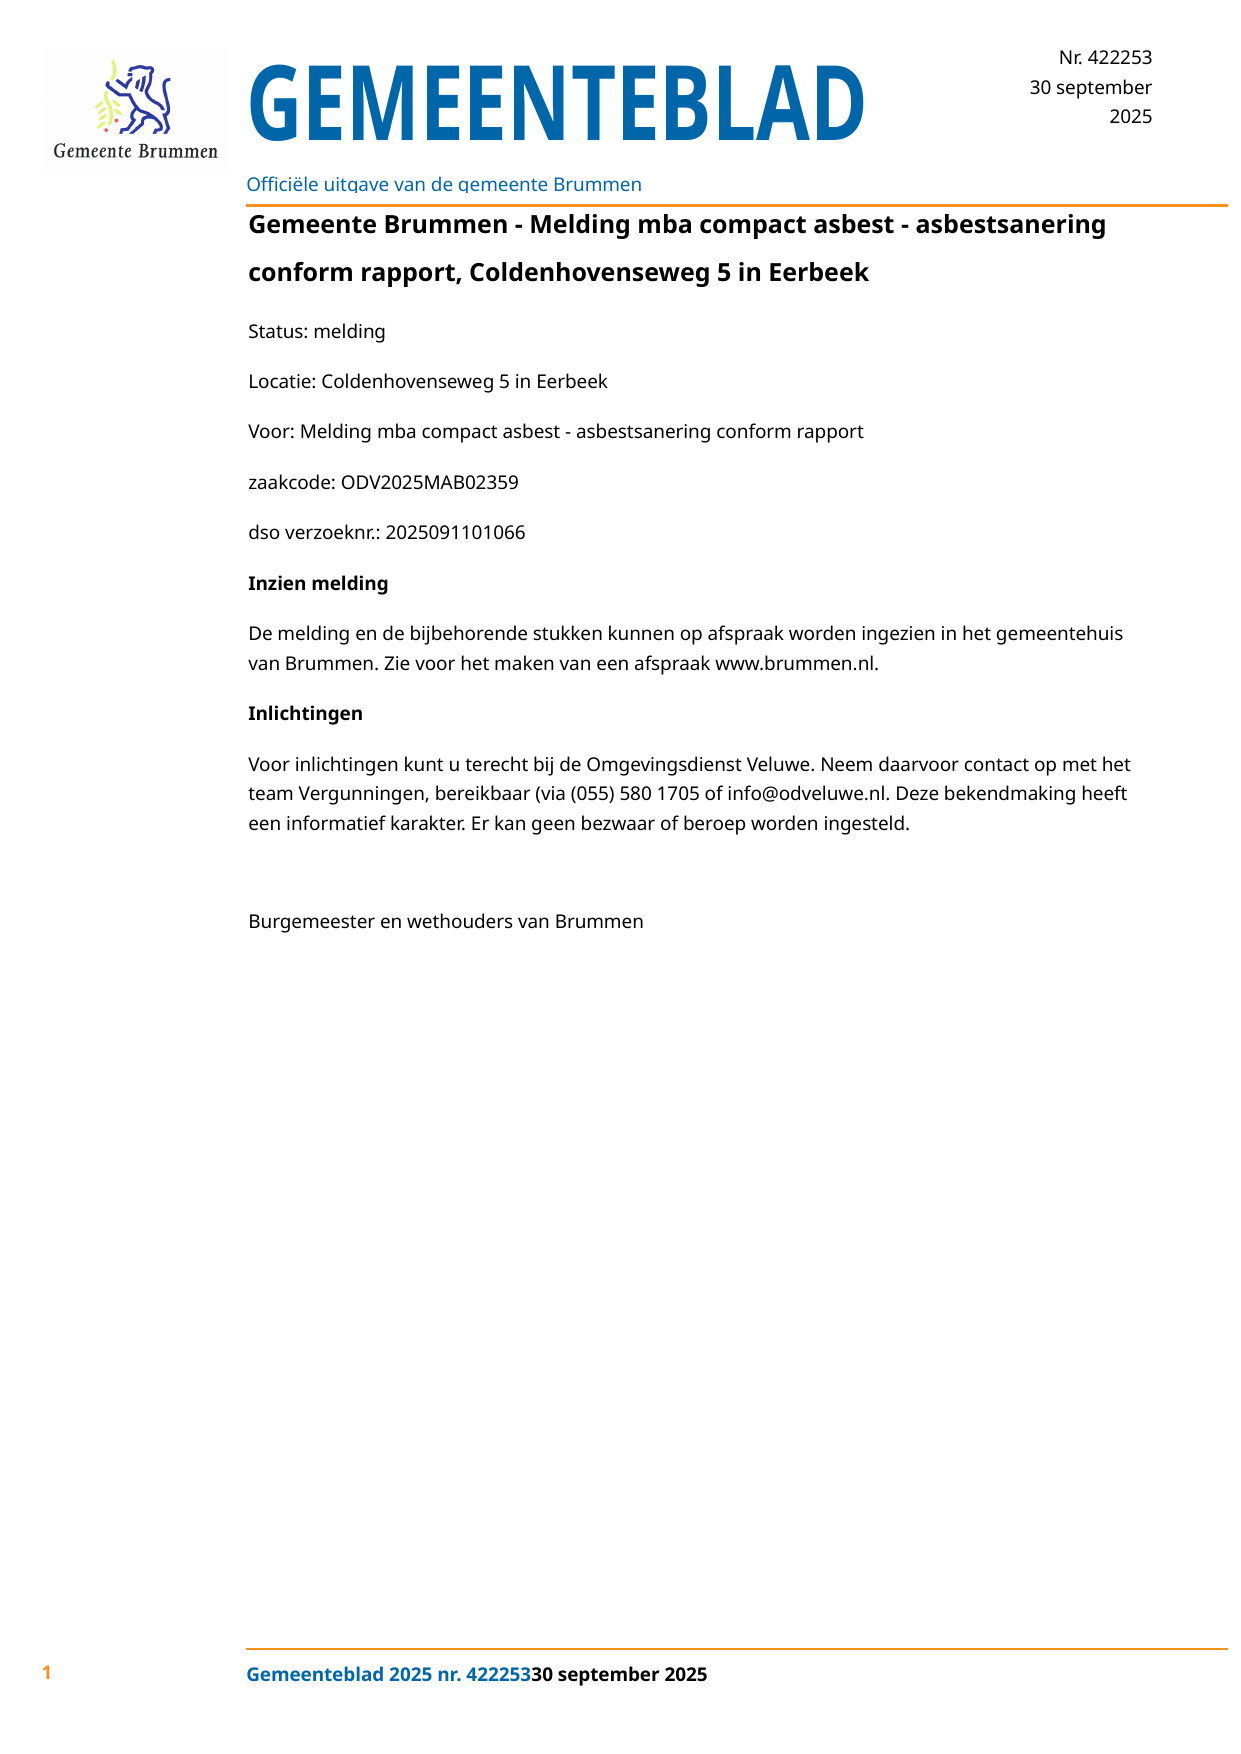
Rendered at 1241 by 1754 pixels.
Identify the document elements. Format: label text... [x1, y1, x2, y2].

text Inzien melding [248, 570, 1152, 596]
text Status: melding [248, 318, 1152, 344]
text De melding en de bijbehorende stukken kunnen op afspraak worden ingezien in het gemeentehuis van Brummen. Zie voor het maken van een afspraak www.brummen.nl. [248, 620, 1152, 676]
text Burgemeester en wethouders van Brummen [248, 908, 1152, 934]
text zaakcode: ODV2025MAB02359 [248, 469, 1152, 495]
text dso verzoeknr.: 2025091101066 [248, 519, 1152, 545]
text Gemeente Brummen - Melding mba compact asbest - asbestsanering conform rapport, Coldenhovenseweg 5 in Eerbeek [248, 207, 1152, 288]
text Locatie: Coldenhovenseweg 5 in Eerbeek [248, 368, 1152, 394]
text Voor: Melding mba compact asbest - asbestsanering conform rapport [248, 419, 1152, 444]
text Voor inlichtingen kunt u terecht bij de Omgevingsdienst Veluwe. Neem daarvoor contact op met het team Vergunningen, bereikbaar (via (055) 580 1705 of info@odveluwe.nl. Deze bekendmaking heeft een informatief karakter. Er kan geen bezwaar of beroep worden ingesteld. [248, 751, 1152, 836]
picture [41, 47, 231, 172]
text Inlichtingen [248, 700, 1152, 726]
